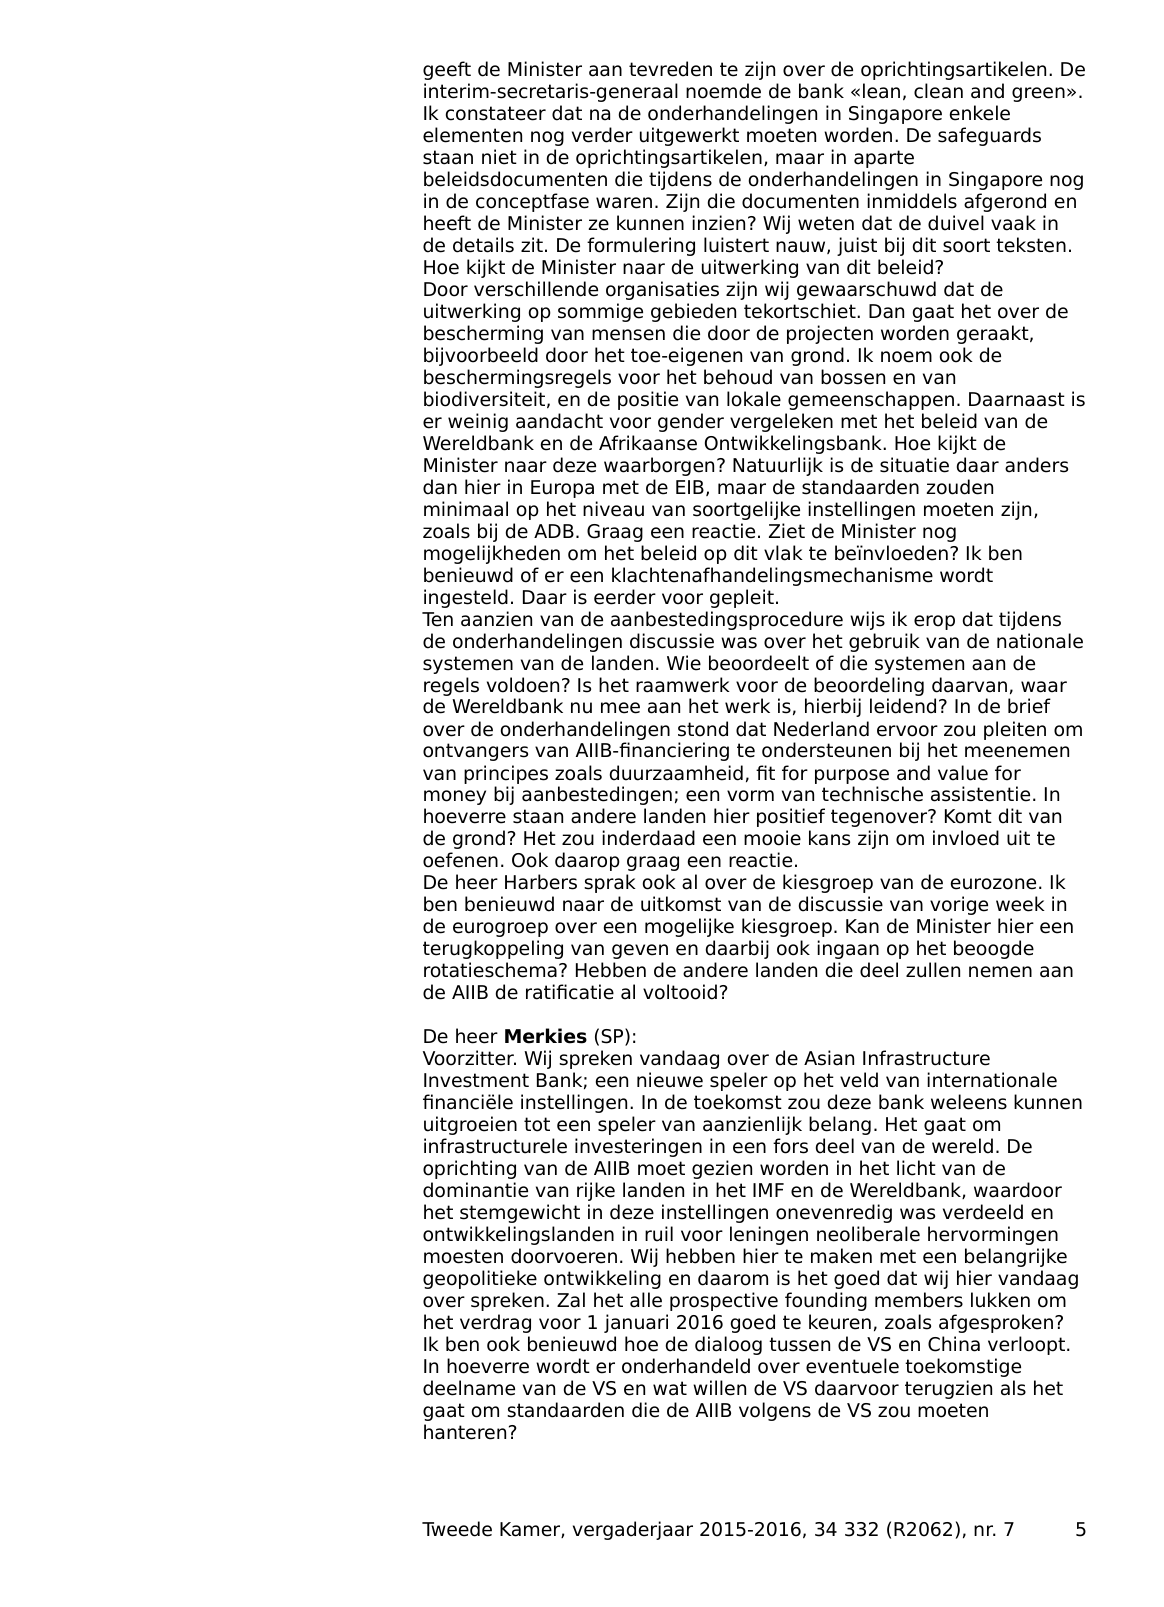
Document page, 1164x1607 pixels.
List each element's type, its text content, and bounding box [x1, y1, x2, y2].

text Voorzitter. Wij spreken vandaag over de Asian Infrastructure Investment Bank; een nieuwe speler op het veld van internationale financiële instellingen. In de toekomst zou deze bank weleens kunnen uitgroeien tot een speler van aanzienlijk belang. Het gaat om infrastructurele investeringen in een fors deel van de wereld. De oprichting van de AIIB moet gezien worden in het licht van de dominantie van rijke landen in het IMF en de Wereldbank, waardoor het stemgewicht in deze instellingen onevenredig was verdeeld en ontwikkelingslanden in ruil voor leningen neoliberale hervormingen moesten doorvoeren. Wij hebben hier te maken met een belangrijke geopolitieke ontwikkeling en daarom is het goed dat wij hier vandaag over spreken. Zal het alle prospective founding members lukken om het verdrag voor 1 januari 2016 goed te keuren, zoals afgesproken? Ik ben ook benieuwd hoe de dialoog tussen de VS en China verloopt. In hoeverre wordt er onderhandeld over eventuele toekomstige deelname van de VS en wat willen de VS daarvoor terugzien als het gaat om standaarden die de AIIB volgens de VS zou moeten hanteren? [422, 1048, 1087, 1444]
text Door verschillende organisaties zijn wij gewaarschuwd dat de uitwerking op sommige gebieden tekortschiet. Dan gaat het over de bescherming van mensen die door de projecten worden geraakt, bijvoorbeeld door het toe-eigenen van grond. Ik noem ook de beschermingsregels voor het behoud van bossen en van biodiversiteit, en de positie van lokale gemeenschappen. Daarnaast is er weinig aandacht voor gender vergeleken met het beleid van de Wereldbank en de Afrikaanse Ontwikkelingsbank. Hoe kijkt de Minister naar deze waarborgen? Natuurlijk is de situatie daar anders dan hier in Europa met de EIB, maar de standaarden zouden minimaal op het niveau van soortgelijke instellingen moeten zijn, zoals bij de ADB. Graag een reactie. Ziet de Minister nog mogelijkheden om het beleid op dit vlak te beïnvloeden? Ik ben benieuwd of er een klachtenafhandelingsmechanisme wordt ingesteld. Daar is eerder voor gepleit. [422, 279, 1087, 608]
text Ten aanzien van de aanbestedingsprocedure wijs ik erop dat tijdens de onderhandelingen discussie was over het gebruik van de nationale systemen van de landen. Wie beoordeelt of die systemen aan de regels voldoen? Is het raamwerk voor de beoordeling daarvan, waar de Wereldbank nu mee aan het werk is, hierbij leidend? In de brief over de onderhandelingen stond dat Nederland ervoor zou pleiten om ontvangers van AIIB-financiering te ondersteunen bij het meenemen van principes zoals duurzaamheid, fit for purpose and value for money bij aanbestedingen; een vorm van technische assistentie. In hoeverre staan andere landen hier positief tegenover? Komt dit van de grond? Het zou inderdaad een mooie kans zijn om invloed uit te oefenen. Ook daarop graag een reactie. [422, 608, 1087, 872]
text De heer Harbers sprak ook al over de kiesgroep van de eurozone. Ik ben benieuwd naar de uitkomst van de discussie van vorige week in de eurogroep over een mogelijke kiesgroep. Kan de Minister hier een terugkoppeling van geven en daarbij ook ingaan op het beoogde rotatieschema? Hebben de andere landen die deel zullen nemen aan de AIIB de ratificatie al voltooid? [422, 872, 1087, 1004]
text De heer Merkies (SP): [422, 1026, 1087, 1048]
text geeft de Minister aan tevreden te zijn over de oprichtingsartikelen. De interim-secretaris-generaal noemde de bank «lean, clean and green». Ik constateer dat na de onderhandelingen in Singapore enkele elementen nog verder uitgewerkt moeten worden. De safeguards staan niet in de oprichtingsartikelen, maar in aparte beleidsdocumenten die tijdens de onderhandelingen in Singapore nog in de conceptfase waren. Zijn die documenten inmiddels afgerond en heeft de Minister ze kunnen inzien? Wij weten dat de duivel vaak in de details zit. De formulering luistert nauw, juist bij dit soort teksten. Hoe kijkt de Minister naar de uitwerking van dit beleid? [422, 59, 1087, 279]
